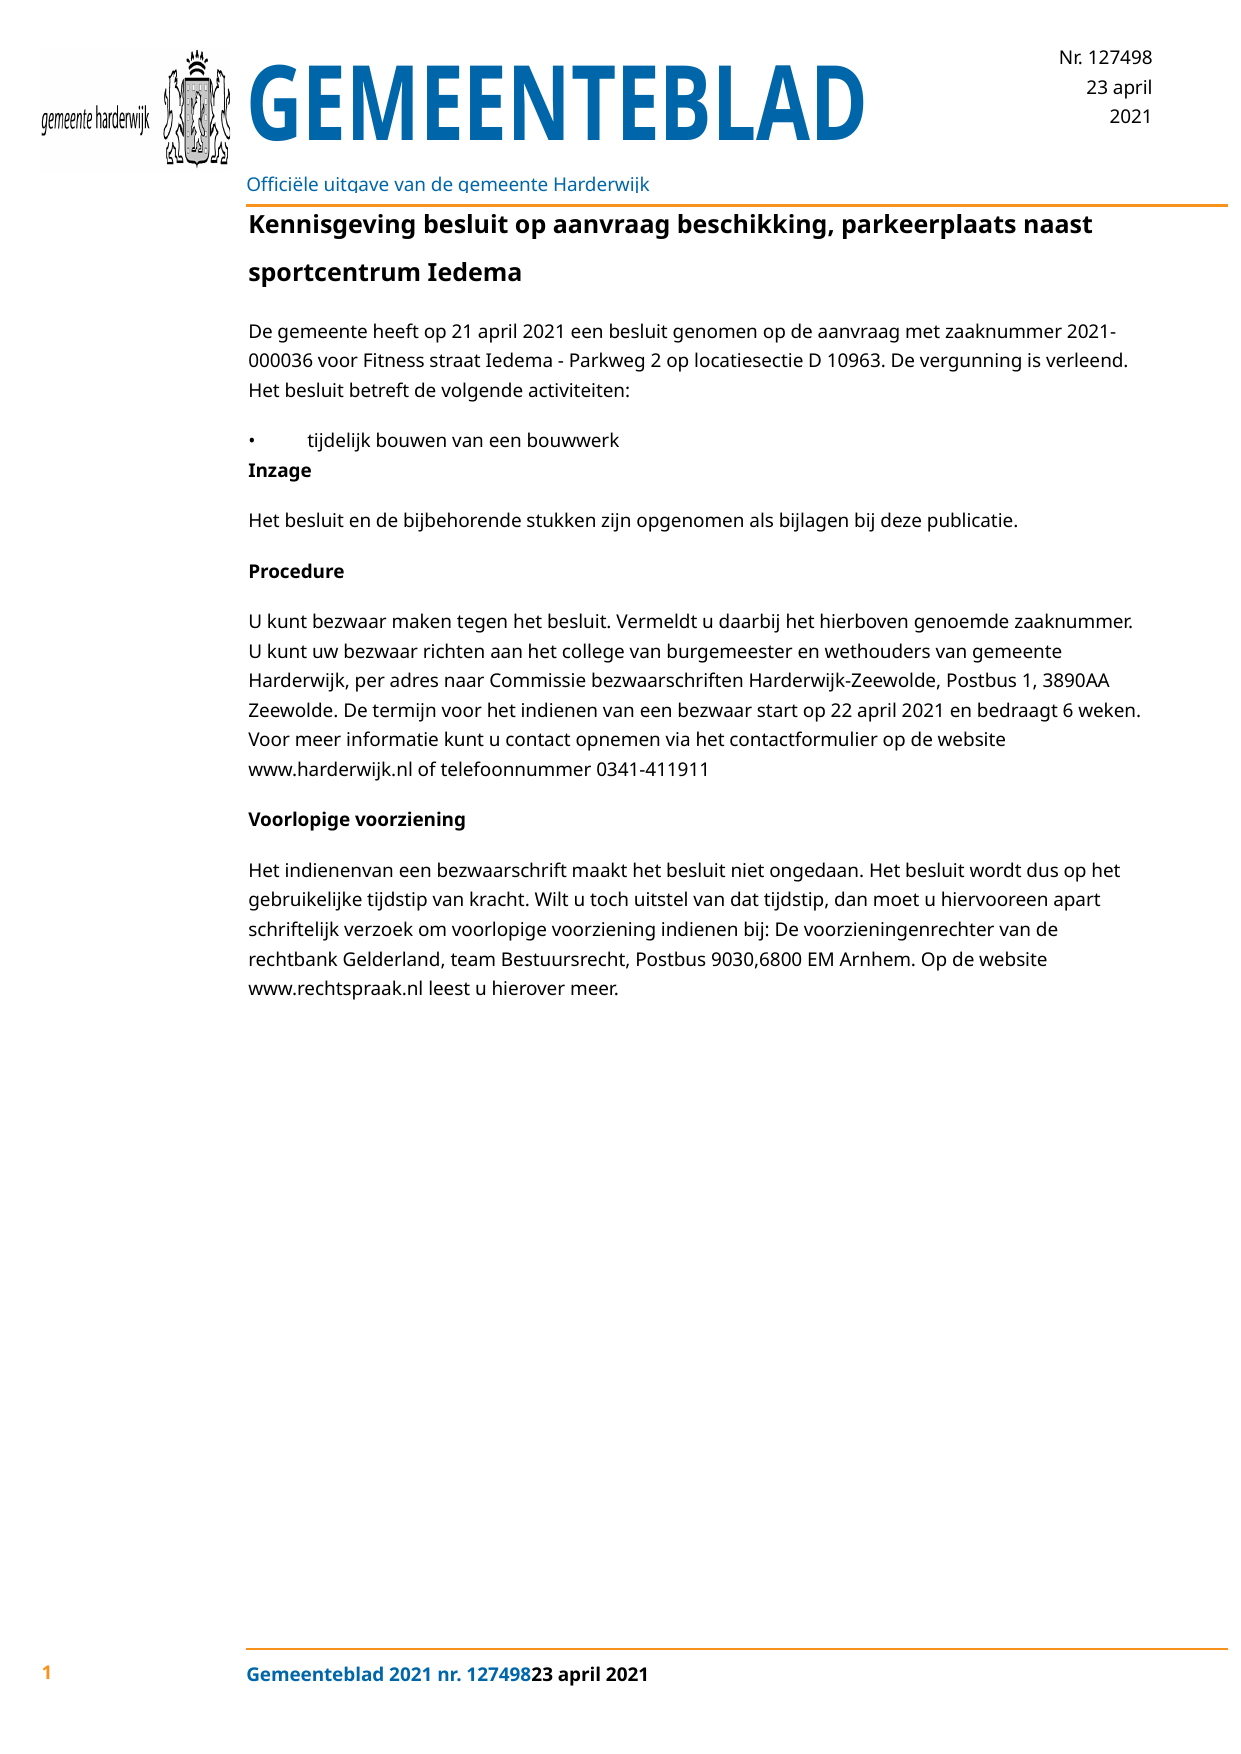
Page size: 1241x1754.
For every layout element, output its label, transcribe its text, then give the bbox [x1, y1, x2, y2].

picture [41, 47, 231, 172]
text Het indienenvan een bezwaarschrift maakt het besluit niet ongedaan. Het besluit wordt dus op het gebruikelijke tijdstip van kracht. Wilt u toch uitstel van dat tijdstip, dan moet u hiervooreen apart schriftelijk verzoek om voorlopige voorziening indienen bij: De voorzieningenrechter van de rechtbank Gelderland, team Bestuursrecht, Postbus 9030,6800 EM Arnhem. Op de website www.rechtspraak.nl leest u hierover meer. [248, 857, 1152, 1001]
text Het besluit en de bijbehorende stukken zijn opgenomen als bijlagen bij deze publicatie. [248, 507, 1152, 533]
list tijdelijk bouwen van een bouwwerk [248, 427, 1152, 453]
text Procedure [248, 558, 1152, 584]
text De gemeente heeft op 21 april 2021 een besluit genomen op de aanvraag met zaaknummer 2021-000036 voor Fitness straat Iedema - Parkweg 2 op locatiesectie D 10963. De vergunning is verleend. Het besluit betreft de volgende activiteiten: [248, 318, 1152, 403]
text U kunt bezwaar maken tegen het besluit. Vermeldt u daarbij het hierboven genoemde zaaknummer. U kunt uw bezwaar richten aan het college van burgemeester en wethouders van gemeente Harderwijk, per adres naar Commissie bezwaarschriften Harderwijk-Zeewolde, Postbus 1, 3890AA Zeewolde. De termijn voor het indienen van een bezwaar start op 22 april 2021 en bedraagt 6 weken. Voor meer informatie kunt u contact opnemen via het contactformulier op de website www.harderwijk.nl of telefoonnummer 0341-411911 [248, 608, 1152, 782]
text Voorlopige voorziening [248, 807, 1152, 832]
text Kennisgeving besluit op aanvraag beschikking, parkeerplaats naast sportcentrum Iedema [248, 207, 1152, 288]
text Inzage [248, 457, 1152, 483]
